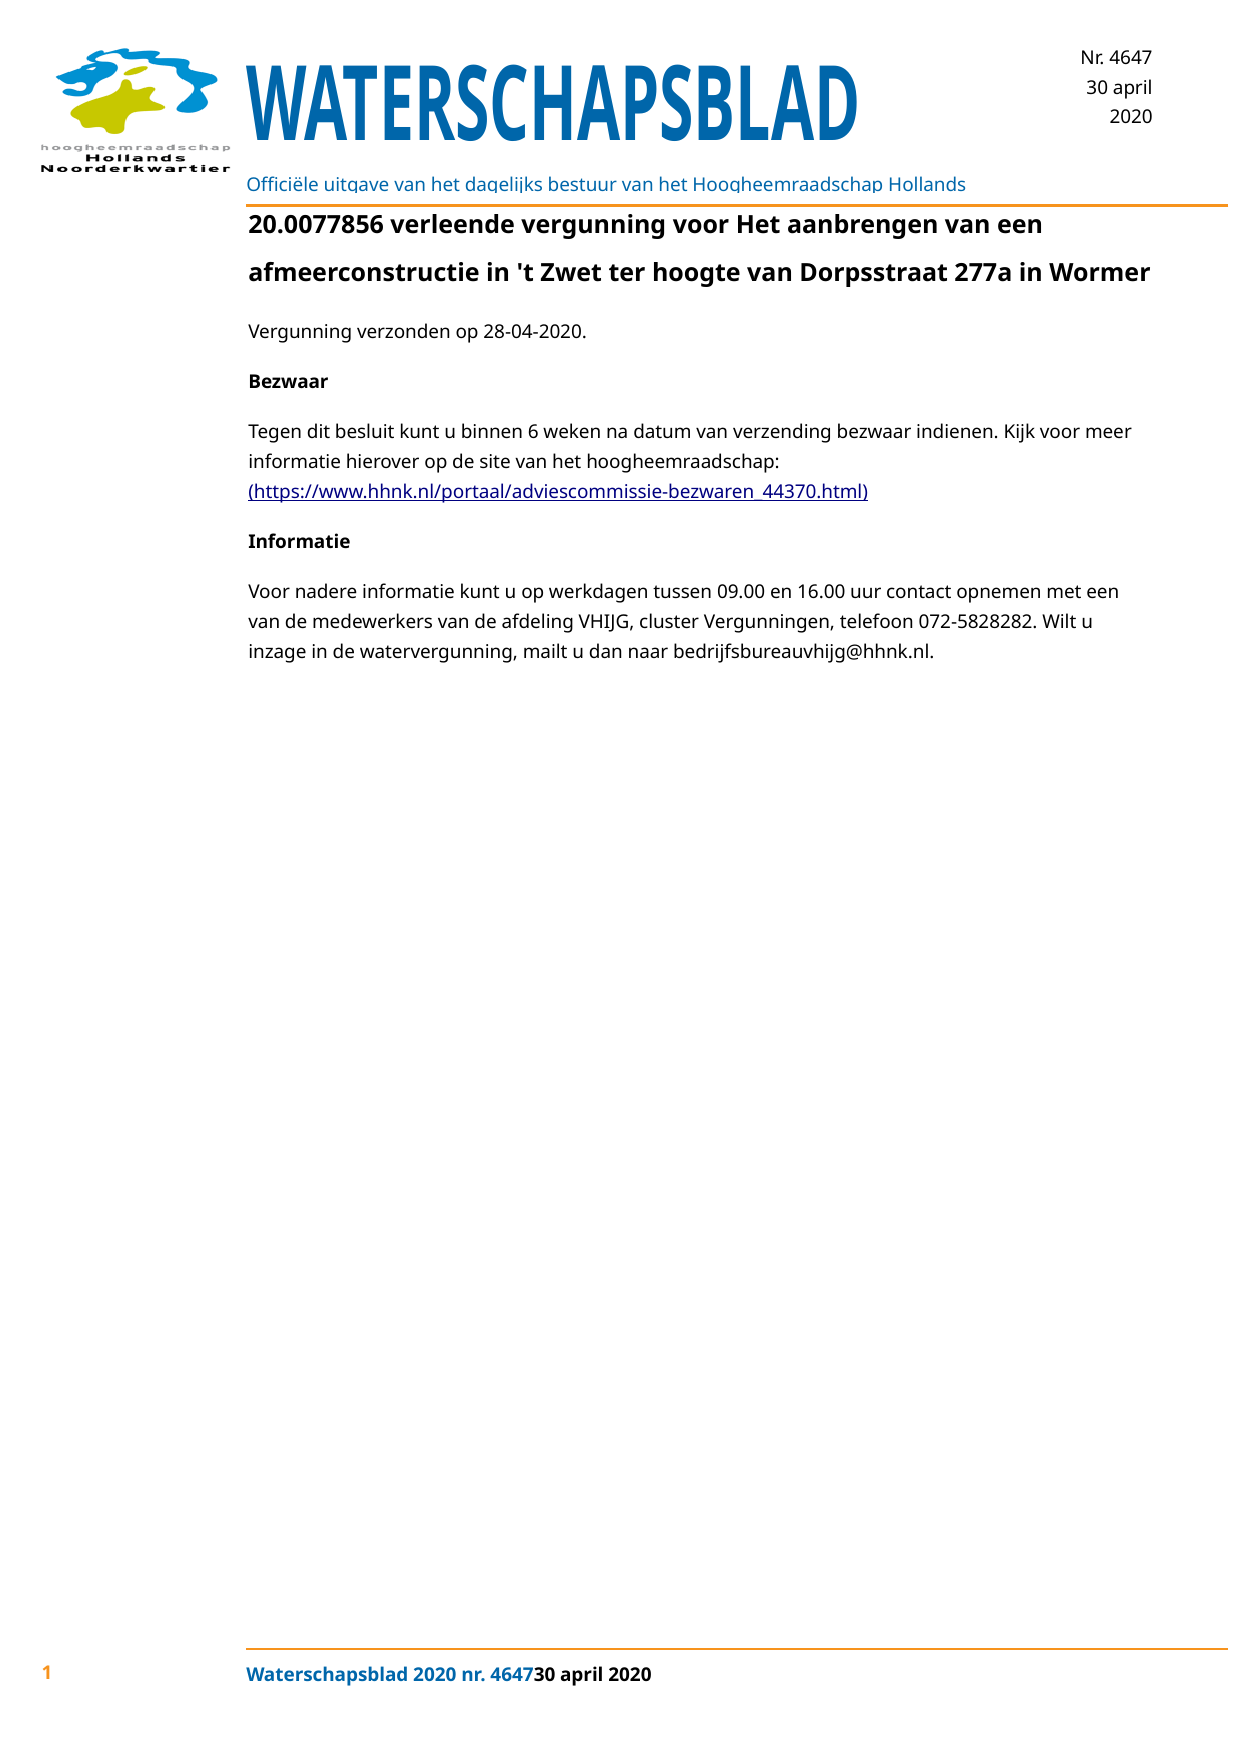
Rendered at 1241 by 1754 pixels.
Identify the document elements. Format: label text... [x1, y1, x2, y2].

text 20.0077856 verleende vergunning voor Het aanbrengen van een afmeerconstructie in 't Zwet ter hoogte van Dorpsstraat 277a in Wormer [248, 207, 1152, 288]
picture [41, 47, 231, 172]
text Tegen dit besluit kunt u binnen 6 weken na datum van verzending bezwaar indienen. Kijk voor meer informatie hierover op de site van het hoogheemraadschap: (https://www.hhnk.nl/portaal/adviescommissie-bezwaren_44370.html) [248, 419, 1152, 504]
text Vergunning verzonden op 28-04-2020. [248, 318, 1152, 344]
text Informatie [248, 528, 1152, 554]
text Bezwaar [248, 368, 1152, 394]
text Voor nadere informatie kunt u op werkdagen tussen 09.00 en 16.00 uur contact opnemen met een van de medewerkers van de afdeling VHIJG, cluster Vergunningen, telefoon 072-5828282. Wilt u inzage in de watervergunning, mailt u dan naar bedrijfsbureauvhijg@hhnk.nl. [248, 579, 1152, 664]
